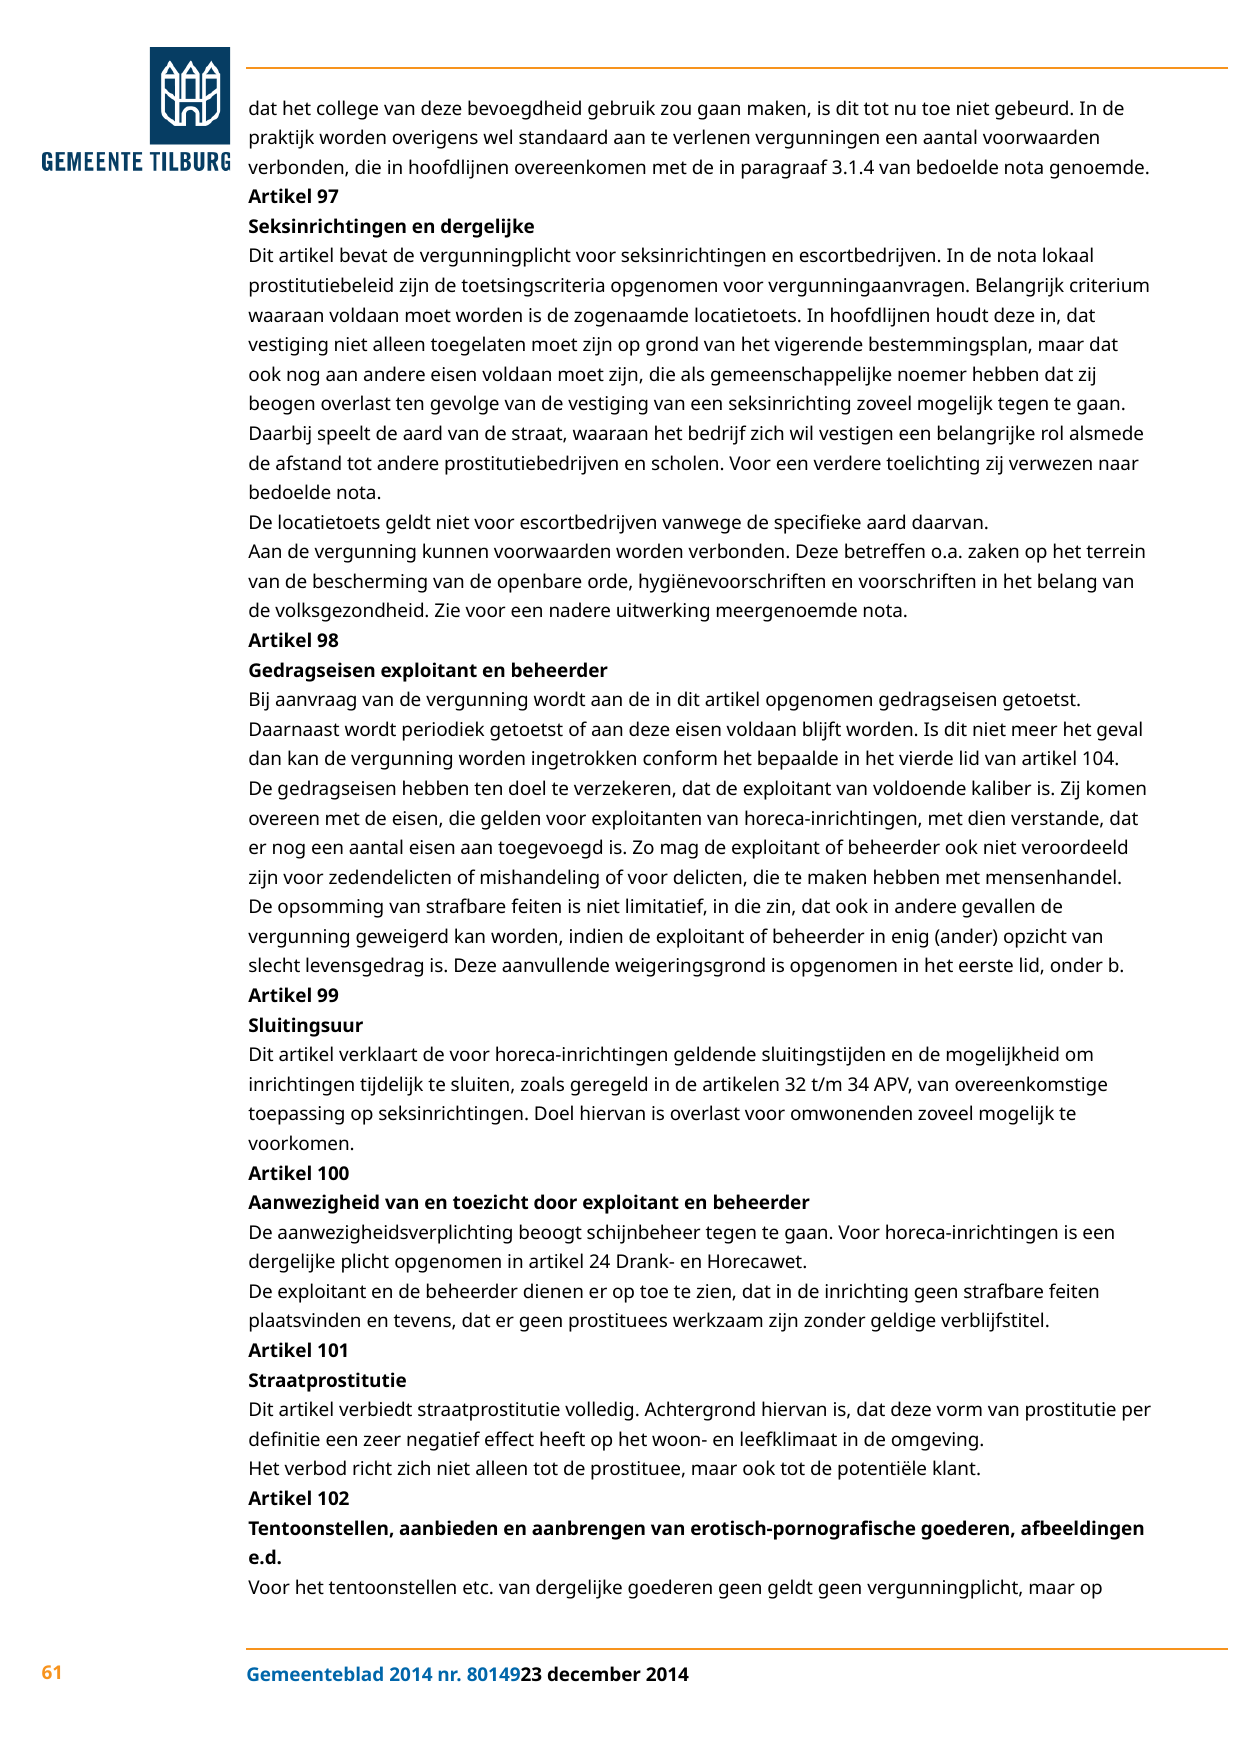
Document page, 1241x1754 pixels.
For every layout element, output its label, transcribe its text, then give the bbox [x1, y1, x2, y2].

text Artikel 99 [248, 982, 1152, 1008]
text De opsomming van strafbare feiten is niet limitatief, in die zin, dat ook in andere gevallen de vergunning geweigerd kan worden, indien de exploitant of beheerder in enig (ander) opzicht van slecht levensgedrag is. Deze aanvullende weigeringsgrond is opgenomen in het eerste lid, onder b. [248, 893, 1152, 978]
text Dit artikel verklaart de voor horeca-inrichtingen geldende sluitingstijden en de mogelijkheid om inrichtingen tijdelijk te sluiten, zoals geregeld in de artikelen 32 t/m 34 APV, van overeenkomstige toepassing op seksinrichtingen. Doel hiervan is overlast voor omwonenden zoveel mogelijk te voorkomen. [248, 1041, 1152, 1156]
text De exploitant en de beheerder dienen er op toe te zien, dat in de inrichting geen strafbare feiten plaatsvinden en tevens, dat er geen prostituees werkzaam zijn zonder geldige verblijfstitel. [248, 1278, 1152, 1333]
text De aanwezigheidsverplichting beoogt schijnbeheer tegen te gaan. Voor horeca-inrichtingen is een dergelijke plicht opgenomen in artikel 24 Drank- en Horecawet. [248, 1219, 1152, 1274]
text Het verbod richt zich niet alleen tot de prostituee, maar ook tot de potentiële klant. [248, 1456, 1152, 1481]
text Aanwezigheid van en toezicht door exploitant en beheerder [248, 1189, 1152, 1215]
text Dit artikel verbiedt straatprostitutie volledig. Achtergrond hiervan is, dat deze vorm van prostitutie per definitie een zeer negatief effect heeft op het woon- en leefklimaat in de omgeving. [248, 1396, 1152, 1452]
text Artikel 100 [248, 1160, 1152, 1186]
text Gedragseisen exploitant en beheerder [248, 657, 1152, 683]
text Sluitingsuur [248, 1012, 1152, 1038]
text Artikel 102 [248, 1485, 1152, 1511]
text Aan de vergunning kunnen voorwaarden worden verbonden. Deze betreffen o.a. zaken op het terrein van de bescherming van de openbare orde, hygiënevoorschriften en voorschriften in het belang van de volksgezondheid. Zie voor een nadere uitwerking meergenoemde nota. [248, 538, 1152, 623]
text Artikel 98 [248, 627, 1152, 653]
text dat het college van deze bevoegdheid gebruik zou gaan maken, is dit tot nu toe niet gebeurd. In de praktijk worden overigens wel standaard aan te verlenen vergunningen een aantal voorwaarden verbonden, die in hoofdlijnen overeenkomen met de in paragraaf 3.1.4 van bedoelde nota genoemde. [248, 95, 1152, 180]
text Seksinrichtingen en dergelijke [248, 213, 1152, 239]
text Tentoonstellen, aanbieden en aanbrengen van erotisch-pornografische goederen, afbeeldingen e.d. [248, 1515, 1152, 1570]
text Bij aanvraag van de vergunning wordt aan de in dit artikel opgenomen gedragseisen getoetst. Daarnaast wordt periodiek getoetst of aan deze eisen voldaan blijft worden. Is dit niet meer het geval dan kan de vergunning worden ingetrokken conform het bepaalde in het vierde lid van artikel 104. [248, 686, 1152, 771]
text Voor het tentoonstellen etc. van dergelijke goederen geen geldt geen vergunningplicht, maar op [248, 1574, 1152, 1600]
text Artikel 101 [248, 1337, 1152, 1363]
text De locatietoets geldt niet voor escortbedrijven vanwege de specifieke aard daarvan. [248, 509, 1152, 535]
text De gedragseisen hebben ten doel te verzekeren, dat de exploitant van voldoende kaliber is. Zij komen overeen met de eisen, die gelden voor exploitanten van horeca-inrichtingen, met dien verstande, dat er nog een aantal eisen aan toegevoegd is. Zo mag de exploitant of beheerder ook niet veroordeeld zijn voor zedendelicten of mishandeling of voor delicten, die te maken hebben met mensenhandel. [248, 775, 1152, 890]
text Straatprostitutie [248, 1367, 1152, 1393]
text Dit artikel bevat de vergunningplicht voor seksinrichtingen en escortbedrijven. In de nota lokaal prostitutiebeleid zijn de toetsingscriteria opgenomen voor vergunningaanvragen. Belangrijk criterium waaraan voldaan moet worden is de zogenaamde locatietoets. In hoofdlijnen houdt deze in, dat vestiging niet alleen toegelaten moet zijn op grond van het vigerende bestemmingsplan, maar dat ook nog aan andere eisen voldaan moet zijn, die als gemeenschappelijke noemer hebben dat zij beogen overlast ten gevolge van de vestiging van een seksinrichting zoveel mogelijk tegen te gaan. Daarbij speelt de aard van de straat, waaraan het bedrijf zich wil vestigen een belangrijke rol alsmede de afstand tot andere prostitutiebedrijven en scholen. Voor een verdere toelichting zij verwezen naar bedoelde nota. [248, 243, 1152, 505]
text Artikel 97 [248, 183, 1152, 209]
picture [41, 47, 231, 172]
